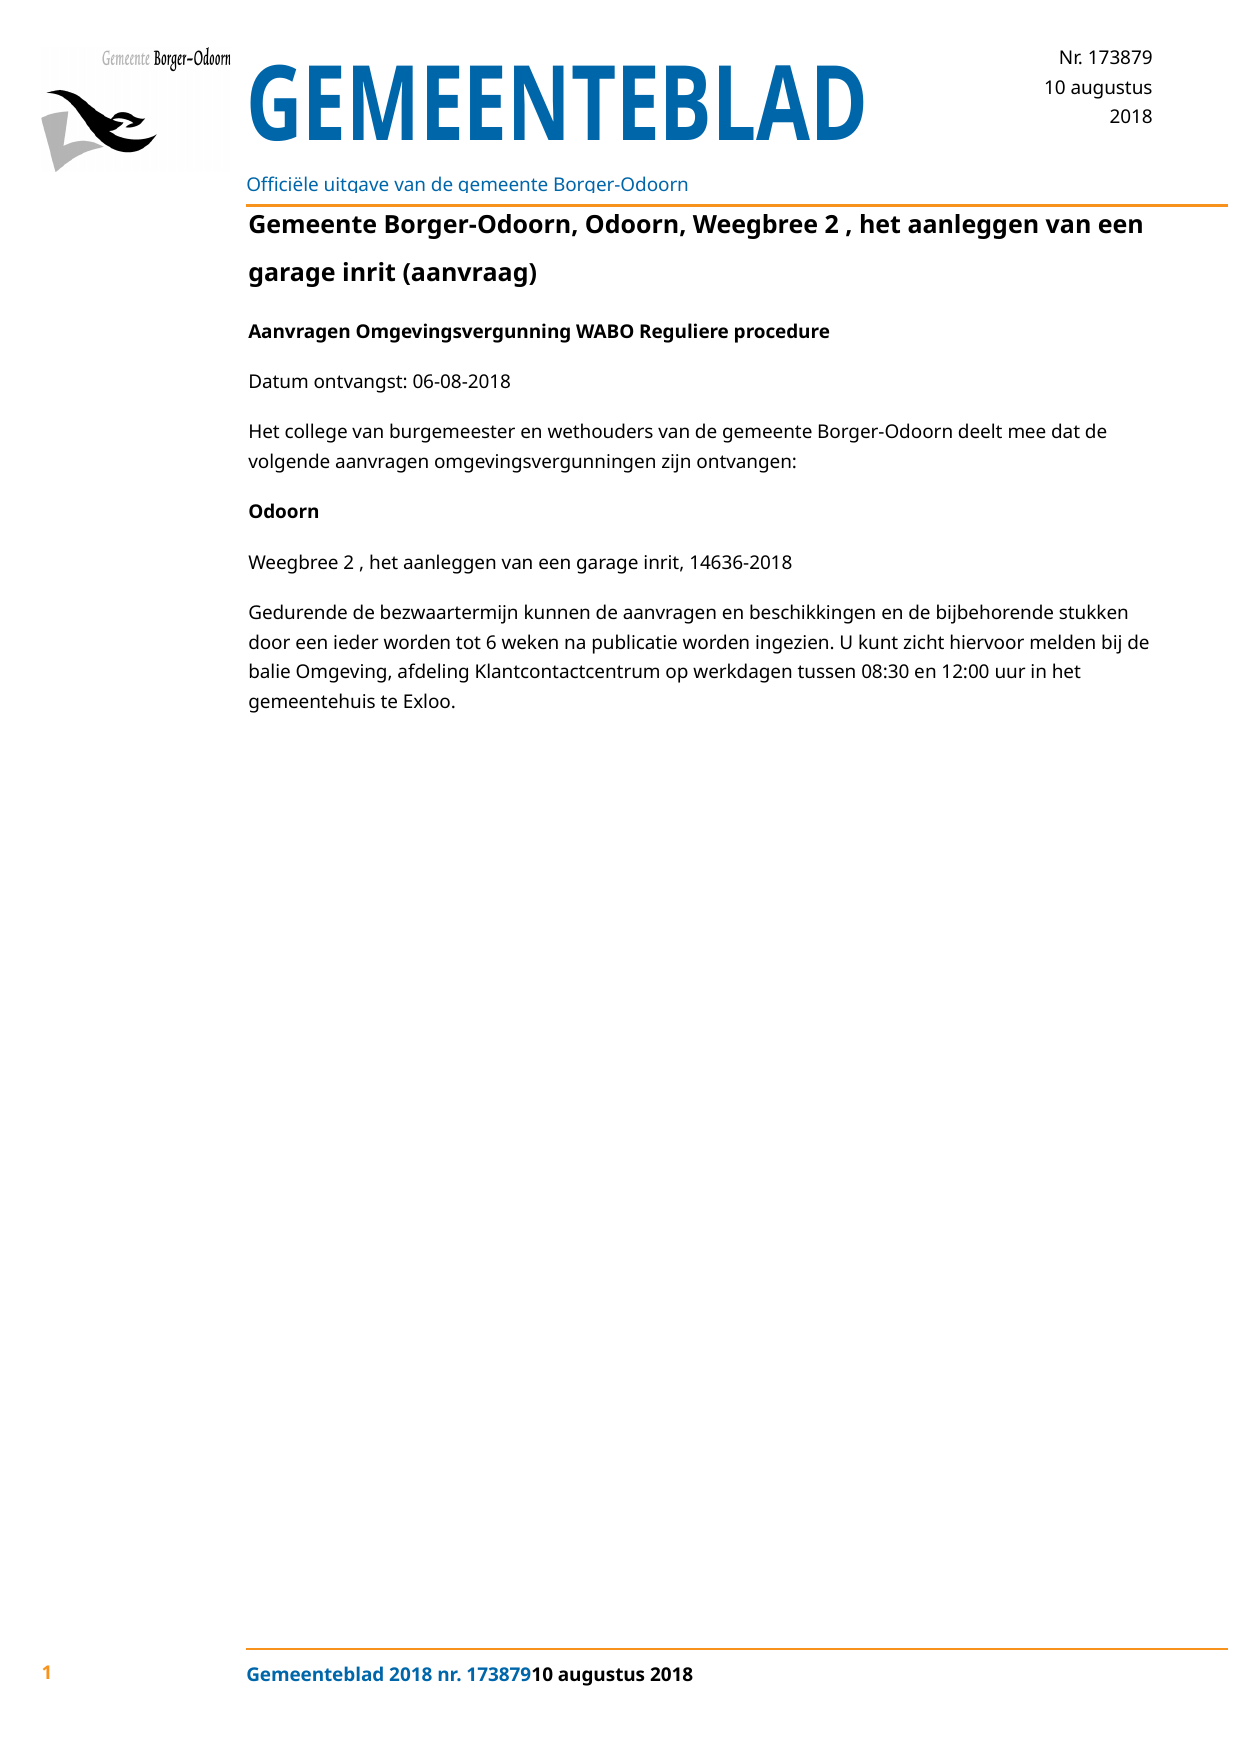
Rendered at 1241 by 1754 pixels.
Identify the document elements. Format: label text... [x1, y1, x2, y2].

picture [41, 47, 231, 172]
text Weegbree 2 , het aanleggen van een garage inrit, 14636-2018 [248, 549, 1152, 575]
text Aanvragen Omgevingsvergunning WABO Reguliere procedure [248, 318, 1152, 344]
text Gemeente Borger-Odoorn, Odoorn, Weegbree 2 , het aanleggen van een garage inrit (aanvraag) [248, 207, 1152, 288]
text Datum ontvangst: 06-08-2018 [248, 368, 1152, 394]
text Odoorn [248, 499, 1152, 524]
text Gedurende de bezwaartermijn kunnen de aanvragen en beschikkingen en de bijbehorende stukken door een ieder worden tot 6 weken na publicatie worden ingezien. U kunt zicht hiervoor melden bij de balie Omgeving, afdeling Klantcontactcentrum op werkdagen tussen 08:30 en 12:00 uur in het gemeentehuis te Exloo. [248, 599, 1152, 714]
text Het college van burgemeester en wethouders van de gemeente Borger-Odoorn deelt mee dat de volgende aanvragen omgevingsvergunningen zijn ontvangen: [248, 419, 1152, 474]
